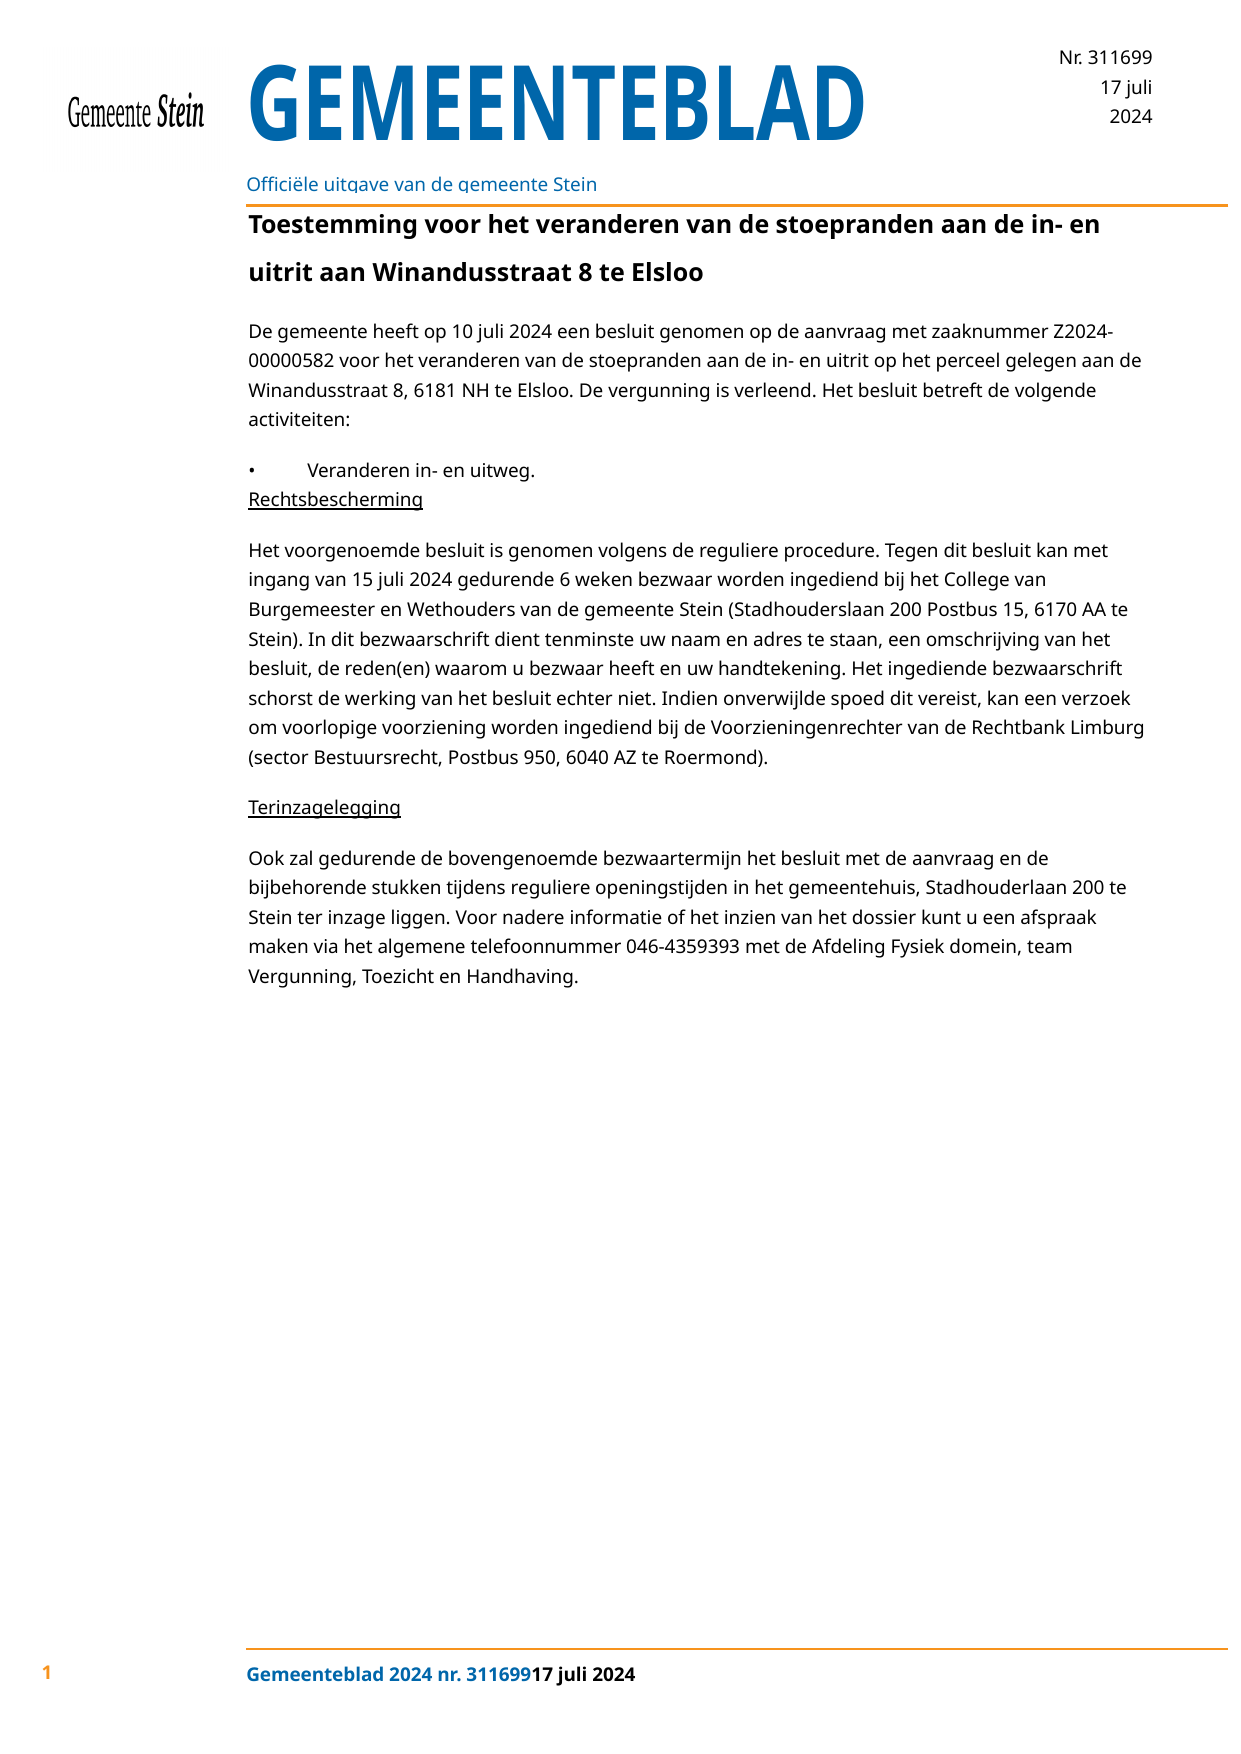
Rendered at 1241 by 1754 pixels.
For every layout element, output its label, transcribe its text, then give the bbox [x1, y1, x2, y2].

text Het voorgenoemde besluit is genomen volgens de reguliere procedure. Tegen dit besluit kan met ingang van 15 juli 2024 gedurende 6 weken bezwaar worden ingediend bij het College van Burgemeester en Wethouders van de gemeente Stein (Stadhouderslaan 200 Postbus 15, 6170 AA te Stein). In dit bezwaarschrift dient tenminste uw naam en adres te staan, een omschrijving van het besluit, de reden(en) waarom u bezwaar heeft en uw handtekening. Het ingediende bezwaarschrift schorst de werking van het besluit echter niet. Indien onverwijlde spoed dit vereist, kan een verzoek om voorlopige voorziening worden ingediend bij de Voorzieningenrechter van de Rechtbank Limburg (sector Bestuursrecht, Postbus 950, 6040 AZ te Roermond). [248, 537, 1152, 770]
text Rechtsbescherming [248, 487, 1152, 512]
text De gemeente heeft op 10 juli 2024 een besluit genomen op de aanvraag met zaaknummer Z2024-00000582 voor het veranderen van de stoepranden aan de in- en uitrit op het perceel gelegen aan de Winandusstraat 8, 6181 NH te Elsloo. De vergunning is verleend. Het besluit betreft de volgende activiteiten: [248, 318, 1152, 432]
text Terinzagelegging [248, 794, 1152, 820]
text Ook zal gedurende de bovengenoemde bezwaartermijn het besluit met de aanvraag en de bijbehorende stukken tijdens reguliere openingstijden in het gemeentehuis, Stadhouderlaan 200 te Stein ter inzage liggen. Voor nadere informatie of het inzien van het dossier kunt u een afspraak maken via het algemene telefoonnummer 046-4359393 met de Afdeling Fysiek domein, team Vergunning, Toezicht en Handhaving. [248, 845, 1152, 989]
list Veranderen in- en uitweg. [248, 457, 1152, 483]
picture [41, 47, 231, 172]
text Toestemming voor het veranderen van de stoepranden aan de in- en uitrit aan Winandusstraat 8 te Elsloo [248, 207, 1152, 288]
